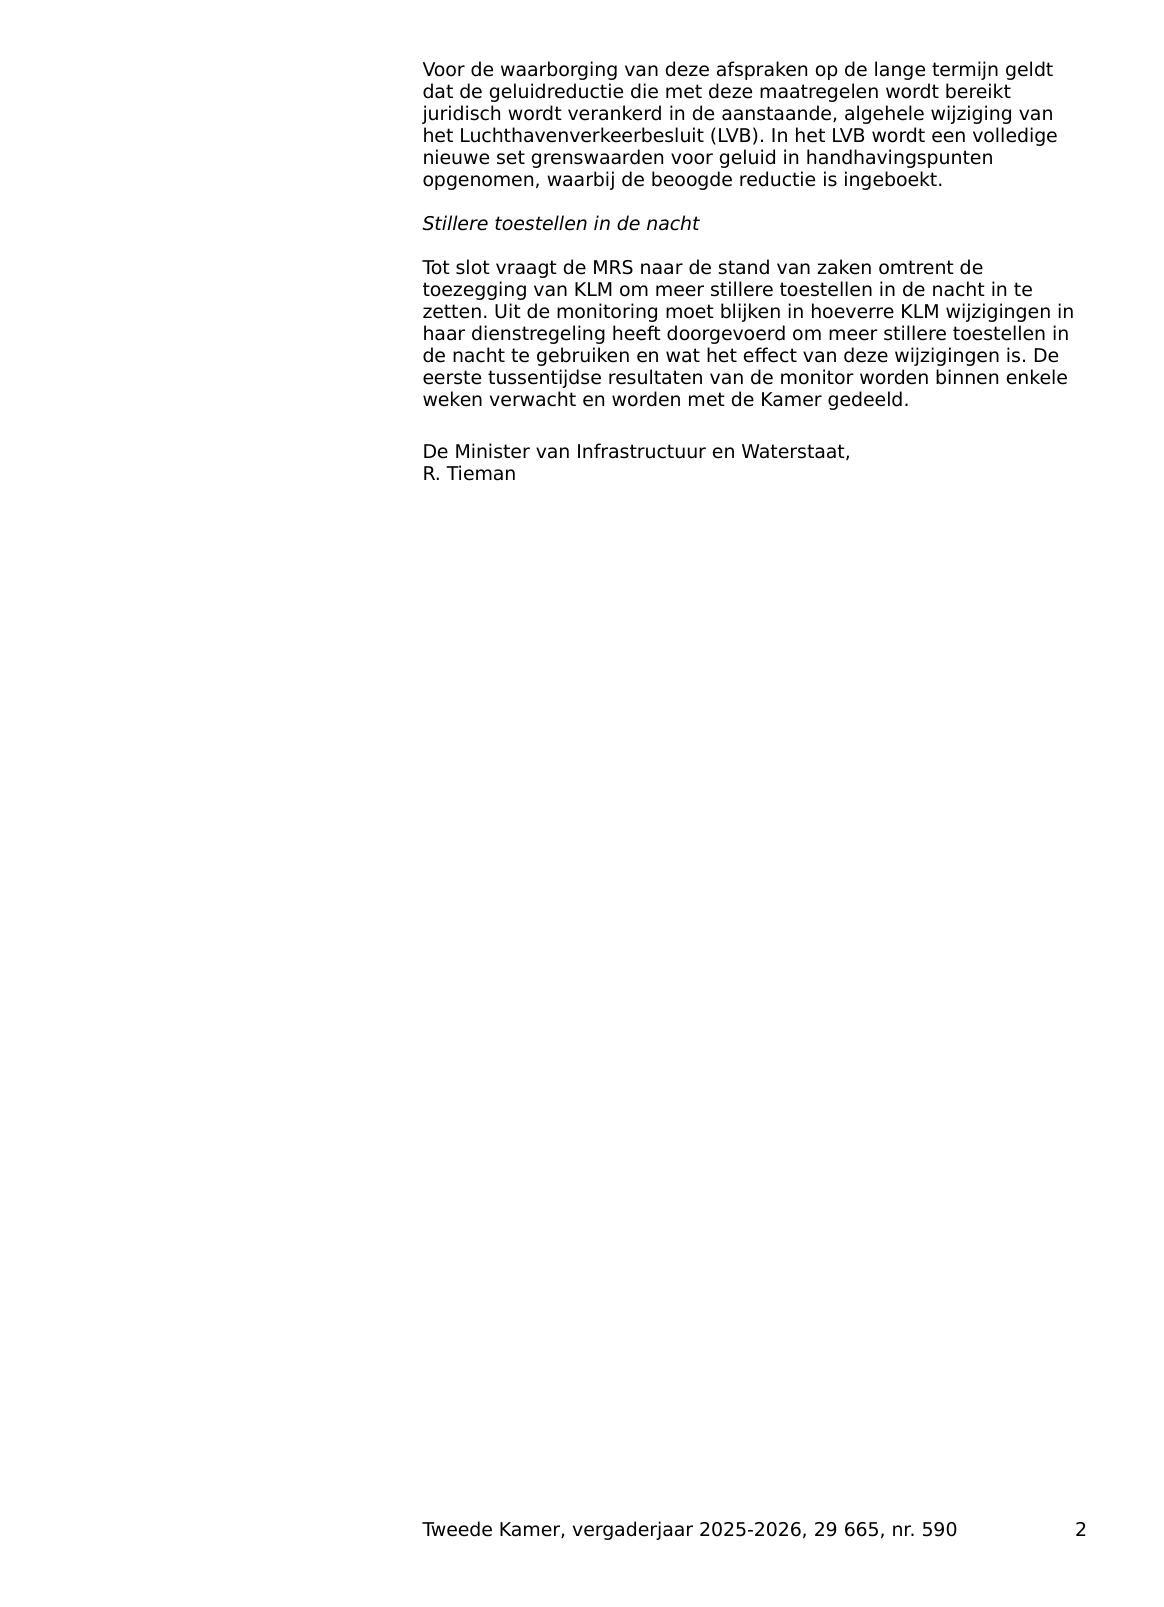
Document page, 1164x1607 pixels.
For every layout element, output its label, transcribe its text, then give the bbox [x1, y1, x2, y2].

text Tot slot vraagt de MRS naar de stand van zaken omtrent de toezegging van KLM om meer stillere toestellen in de nacht in te zetten. Uit de monitoring moet blijken in hoeverre KLM wijzigingen in haar dienstregeling heeft doorgevoerd om meer stillere toestellen in de nacht te gebruiken en wat het effect van deze wijzigingen is. De eerste tussentijdse resultaten van de monitor worden binnen enkele weken verwacht en worden met de Kamer gedeeld. [422, 257, 1087, 411]
text Voor de waarborging van deze afspraken op de lange termijn geldt dat de geluidreductie die met deze maatregelen wordt bereikt juridisch wordt verankerd in de aanstaande, algehele wijziging van het Luchthavenverkeerbesluit (LVB). In het LVB wordt een volledige nieuwe set grenswaarden voor geluid in handhavingspunten opgenomen, waarbij de beoogde reductie is ingeboekt. [422, 59, 1087, 191]
subtitle Stillere toestellen in de nacht [422, 213, 1087, 235]
text De Minister van Infrastructuur en Waterstaat, R. Tieman [422, 441, 1087, 485]
